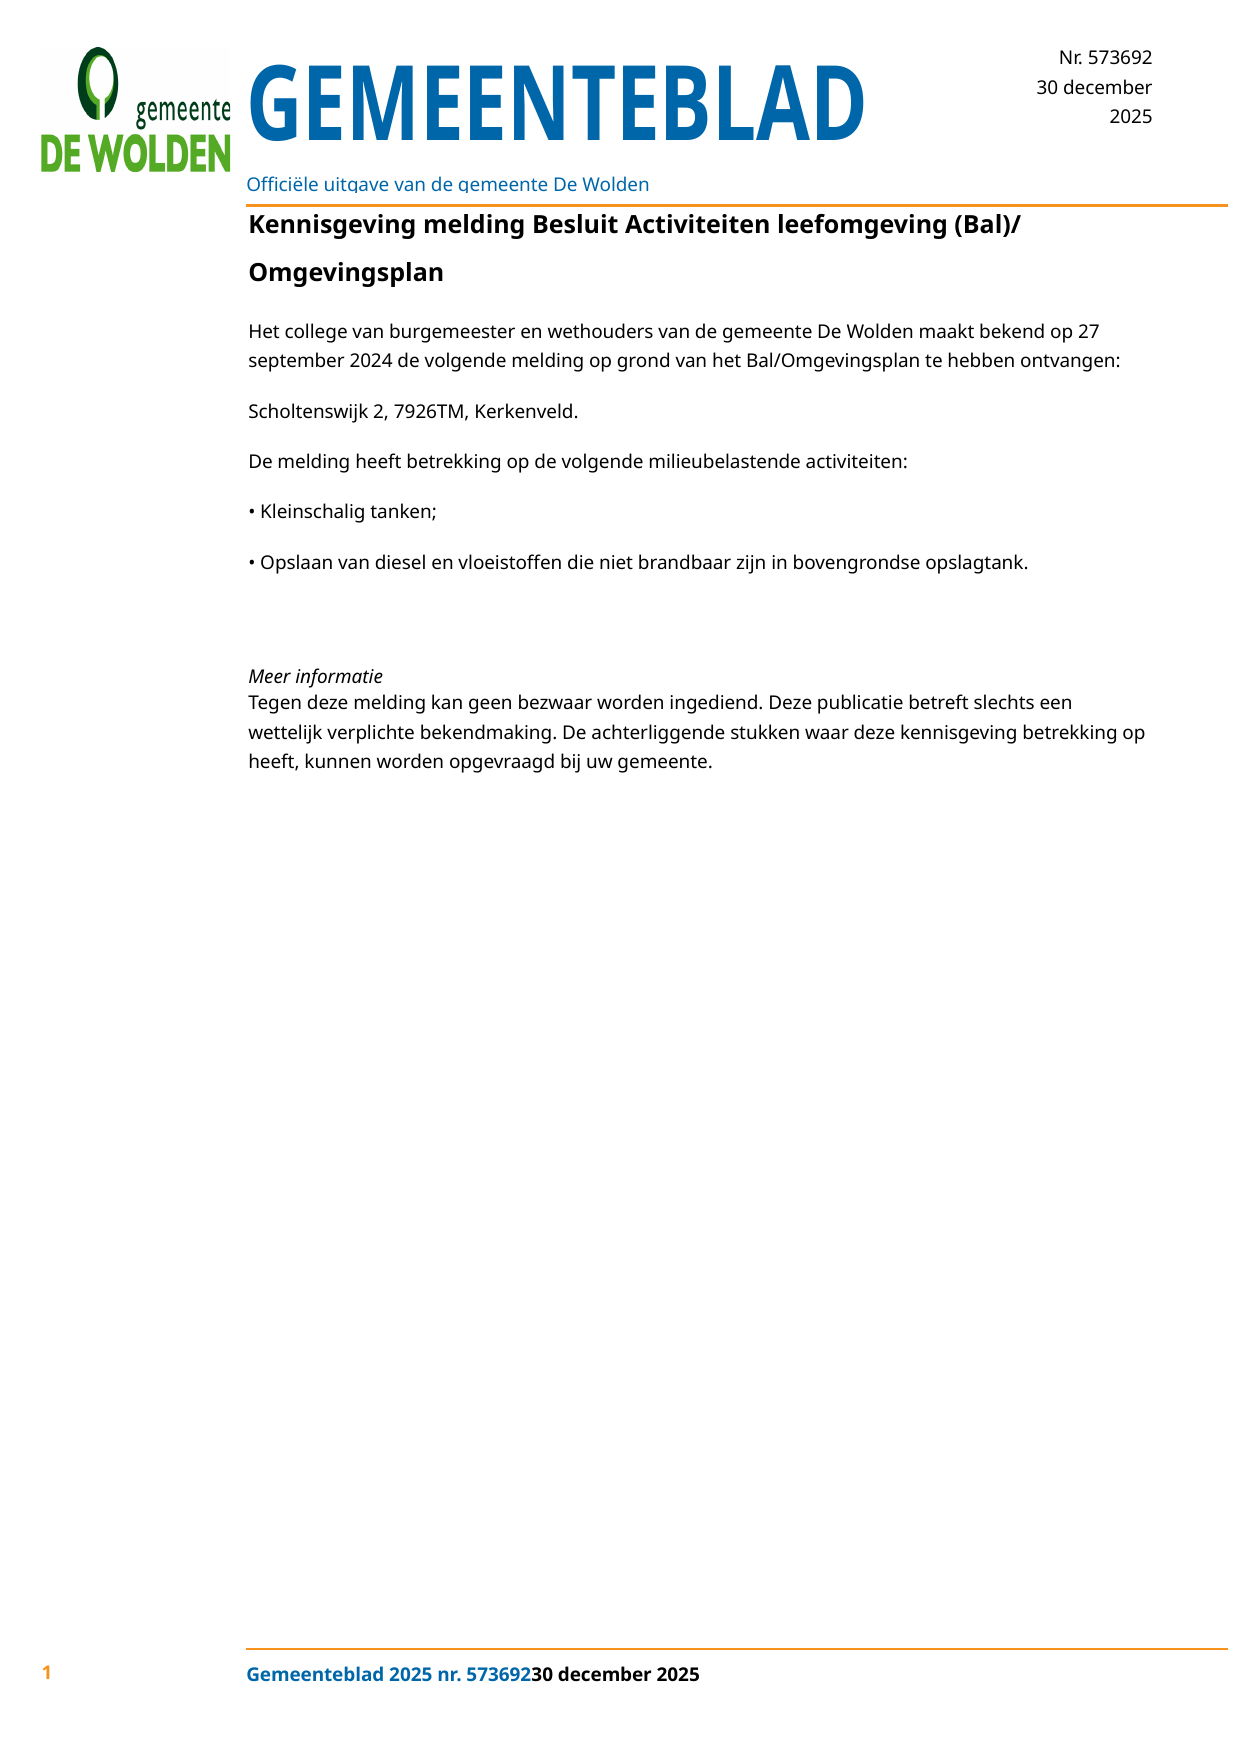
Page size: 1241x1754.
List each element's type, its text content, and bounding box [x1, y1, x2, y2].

picture [41, 47, 231, 172]
text Scholtenswijk 2, 7926TM, Kerkenveld. [248, 398, 1152, 424]
text • Opslaan van diesel en vloeistoffen die niet brandbaar zijn in bovengrondse opslagtank. [248, 549, 1152, 575]
text Tegen deze melding kan geen bezwaar worden ingediend. Deze publicatie betreft slechts een wettelijk verplichte bekendmaking. De achterliggende stukken waar deze kennisgeving betrekking op heeft, kunnen worden opgevraagd bij uw gemeente. [248, 689, 1152, 774]
text De melding heeft betrekking op de volgende milieubelastende activiteiten: [248, 448, 1152, 474]
text • Kleinschalig tanken; [248, 499, 1152, 524]
text Kennisgeving melding Besluit Activiteiten leefomgeving (Bal)/ Omgevingsplan [248, 207, 1152, 288]
text Het college van burgemeester en wethouders van de gemeente De Wolden maakt bekend op 27 september 2024 de volgende melding op grond van het Bal/Omgevingsplan te hebben ontvangen: [248, 318, 1152, 373]
text Meer informatie [248, 663, 1152, 689]
